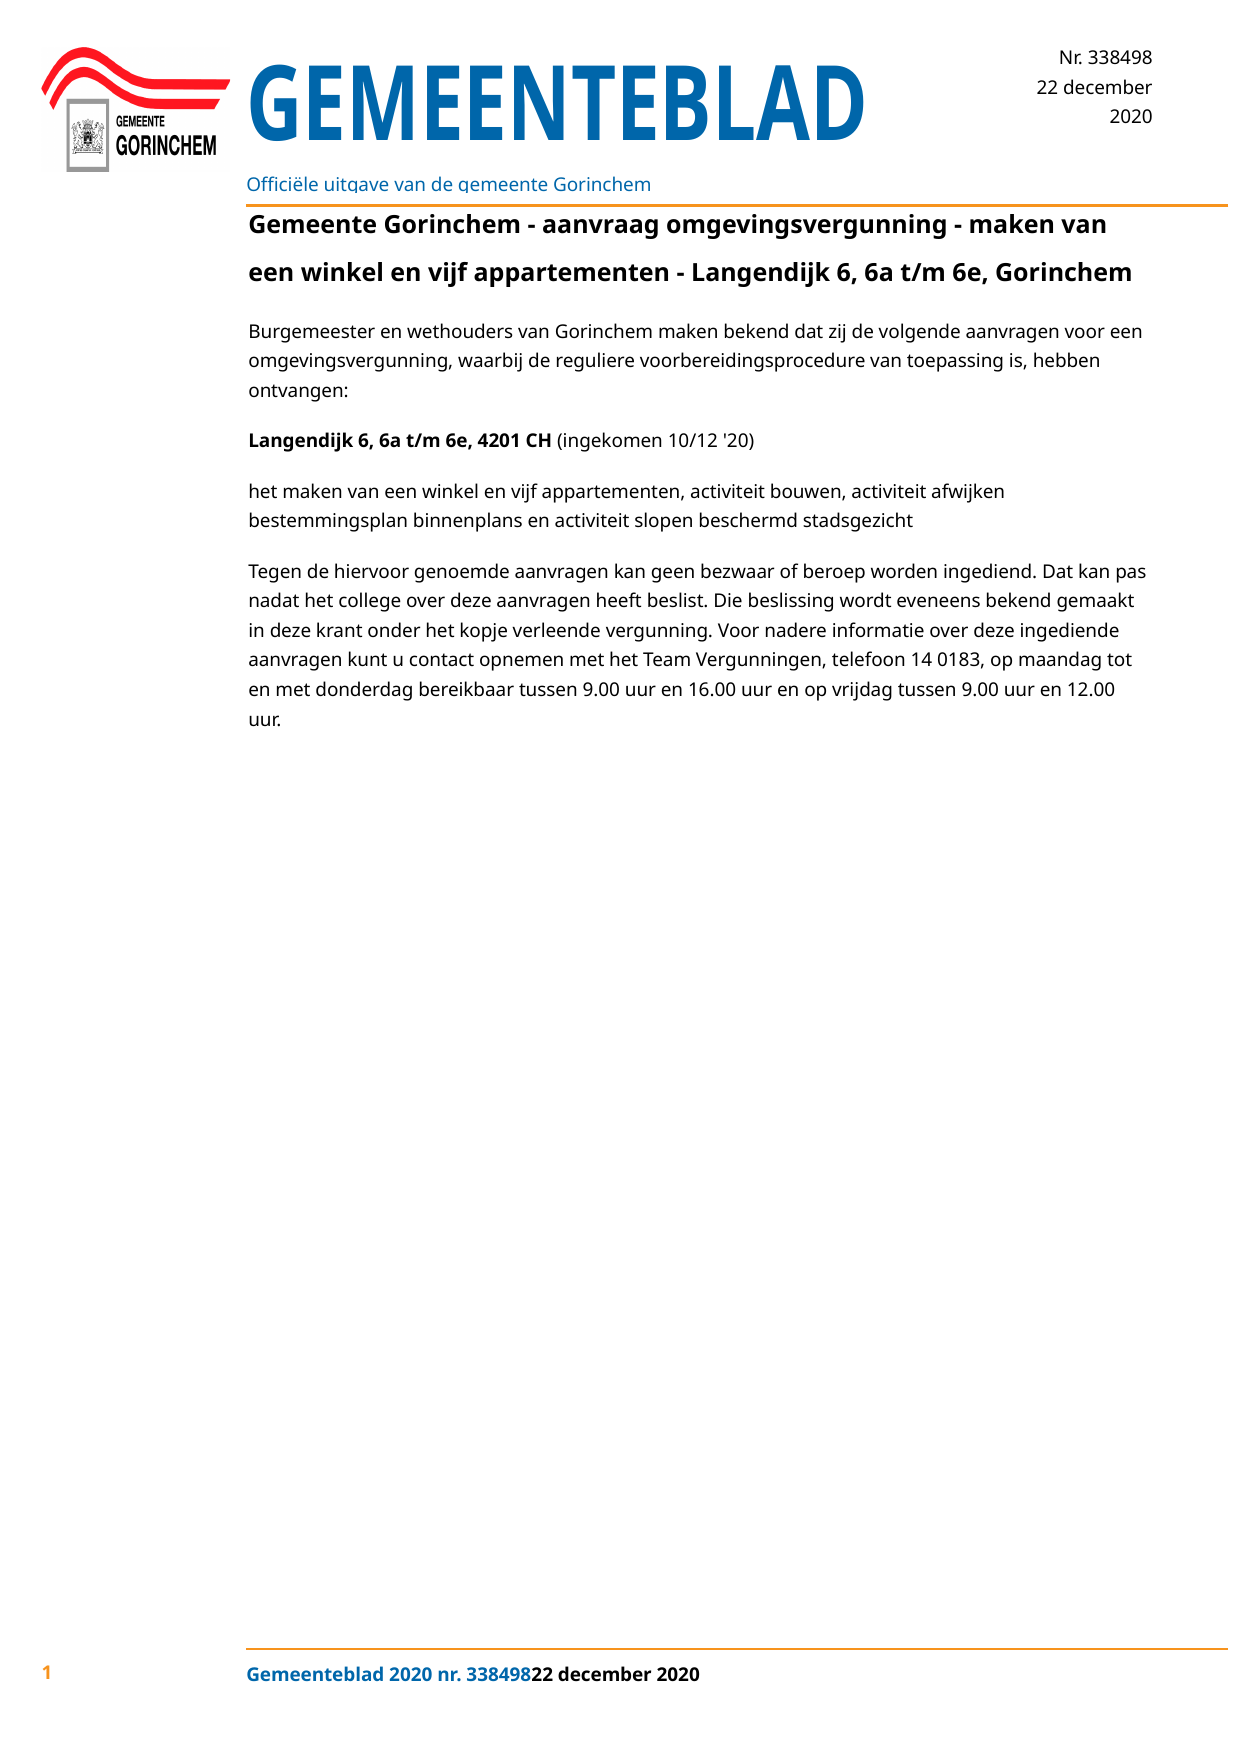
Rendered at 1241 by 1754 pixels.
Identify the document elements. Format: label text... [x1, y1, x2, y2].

text Tegen de hiervoor genoemde aanvragen kan geen bezwaar of beroep worden ingediend. Dat kan pas nadat het college over deze aanvragen heeft beslist. Die beslissing wordt eveneens bekend gemaakt in deze krant onder het kopje verleende vergunning. Voor nadere informatie over deze ingediende aanvragen kunt u contact opnemen met het Team Vergunningen, telefoon 14 0183, op maandag tot en met donderdag bereikbaar tussen 9.00 uur en 16.00 uur en op vrijdag tussen 9.00 uur en 12.00 uur. [248, 558, 1152, 732]
text het maken van een winkel en vijf appartementen, activiteit bouwen, activiteit afwijken bestemmingsplan binnenplans en activiteit slopen beschermd stadsgezicht [248, 478, 1152, 533]
text Gemeente Gorinchem - aanvraag omgevingsvergunning - maken van een winkel en vijf appartementen - Langendijk 6, 6a t/m 6e, Gorinchem [248, 207, 1152, 288]
text Burgemeester en wethouders van Gorinchem maken bekend dat zij de volgende aanvragen voor een omgevingsvergunning, waarbij de reguliere voorbereidingsprocedure van toepassing is, hebben ontvangen: [248, 318, 1152, 403]
text Langendijk 6, 6a t/m 6e, 4201 CH (ingekomen 10/12 '20) [248, 427, 1152, 453]
picture [41, 47, 231, 172]
